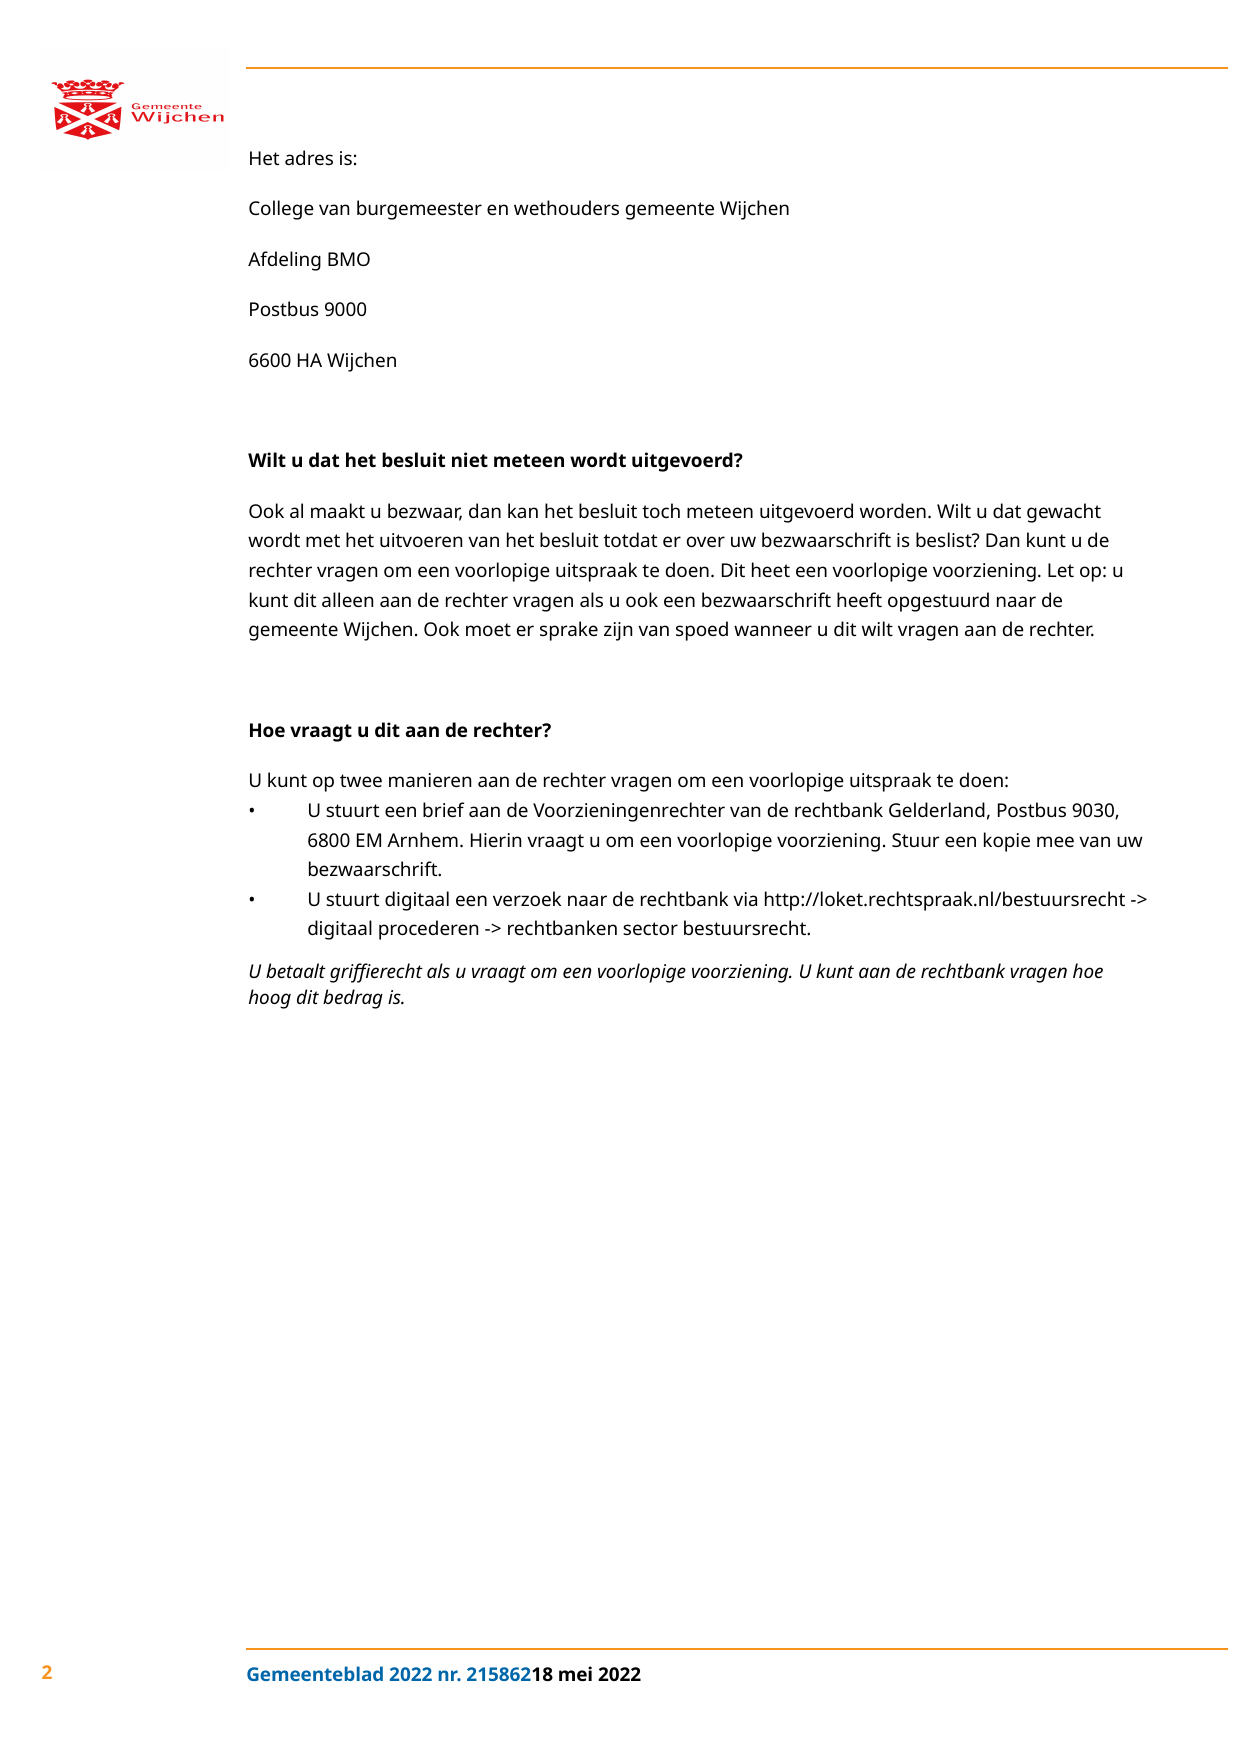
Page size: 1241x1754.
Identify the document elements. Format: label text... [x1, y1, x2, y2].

text Hoe vraagt u dit aan de rechter? [248, 717, 1152, 743]
text College van burgemeester en wethouders gemeente Wijchen [248, 196, 1152, 221]
text Postbus 9000 [248, 296, 1152, 322]
list U stuurt digitaal een verzoek naar de rechtbank via http://loket.rechtspraak.nl/bestuursrecht -> digitaal procederen -> rechtbanken sector bestuursrecht. [248, 886, 1152, 941]
text Wilt u dat het besluit niet meteen wordt uitgevoerd? [248, 448, 1152, 473]
text Het adres is: [248, 145, 1152, 171]
text U kunt op twee manieren aan de rechter vragen om een voorlopige uitspraak te doen: [248, 768, 1152, 793]
text Ook al maakt u bezwaar, dan kan het besluit toch meteen uitgevoerd worden. Wilt u dat gewacht wordt met het uitvoeren van het besluit totdat er over uw bezwaarschrift is beslist? Dan kunt u de rechter vragen om een voorlopige uitspraak te doen. Dit heet een voorlopige voorziening. Let op: u kunt dit alleen aan de rechter vragen als u ook een bezwaarschrift heeft opgestuurd naar de gemeente Wijchen. Ook moet er sprake zijn van spoed wanneer u dit wilt vragen aan de rechter. [248, 498, 1152, 642]
text U betaalt griffierecht als u vraagt om een voorlopige voorziening. U kunt aan de rechtbank vragen hoe hoog dit bedrag is. [248, 959, 1152, 1010]
picture [41, 47, 231, 172]
text Afdeling BMO [248, 246, 1152, 272]
list U stuurt een brief aan de Voorzieningenrechter van de rechtbank Gelderland, Postbus 9030, 6800 EM Arnhem. Hierin vraagt u om een voorlopige voorziening. Stuur een kopie mee van uw bezwaarschrift. [248, 797, 1152, 882]
text 6600 HA Wijchen [248, 347, 1152, 373]
